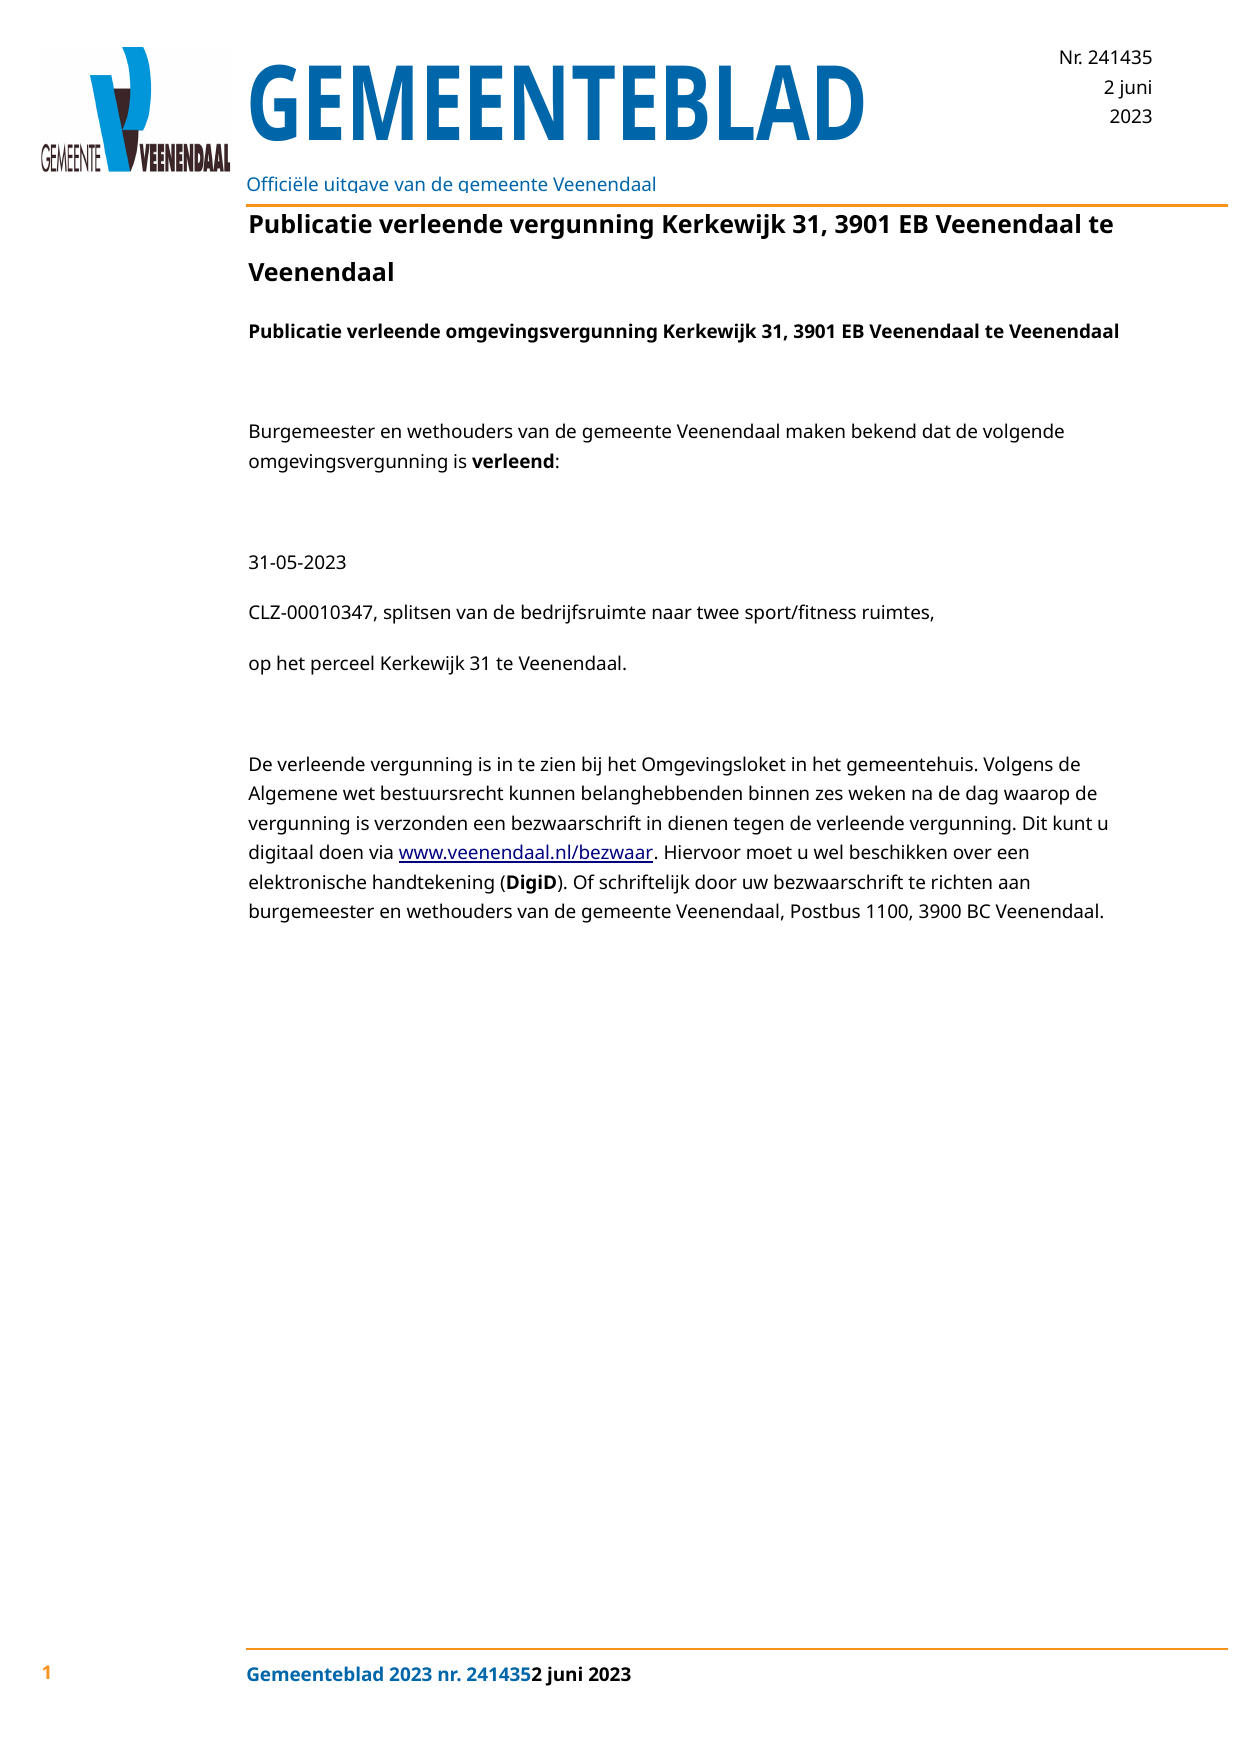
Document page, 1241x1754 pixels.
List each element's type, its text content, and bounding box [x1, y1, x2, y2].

text Publicatie verleende vergunning Kerkewijk 31, 3901 EB Veenendaal te Veenendaal [248, 207, 1152, 288]
text De verleende vergunning is in te zien bij het Omgevingsloket in het gemeentehuis. Volgens de Algemene wet bestuursrecht kunnen belanghebbenden binnen zes weken na de dag waarop de vergunning is verzonden een bezwaarschrift in dienen tegen de verleende vergunning. Dit kunt u digitaal doen via www.veenendaal.nl/bezwaar. Hiervoor moet u wel beschikken over een elektronische handtekening (DigiD). Of schriftelijk door uw bezwaarschrift te richten aan burgemeester en wethouders van de gemeente Veenendaal, Postbus 1100, 3900 BC Veenendaal. [248, 751, 1152, 924]
text 31-05-2023 [248, 549, 1152, 575]
picture [123, 47, 231, 172]
picture [41, 47, 130, 172]
text op het perceel Kerkewijk 31 te Veenendaal. [248, 650, 1152, 676]
text Burgemeester en wethouders van de gemeente Veenendaal maken bekend dat de volgende omgevingsvergunning is verleend: [248, 419, 1152, 474]
text Publicatie verleende omgevingsvergunning Kerkewijk 31, 3901 EB Veenendaal te Veenendaal [248, 318, 1152, 344]
text CLZ-00010347, splitsen van de bedrijfsruimte naar twee sport/fitness ruimtes, [248, 599, 1152, 625]
